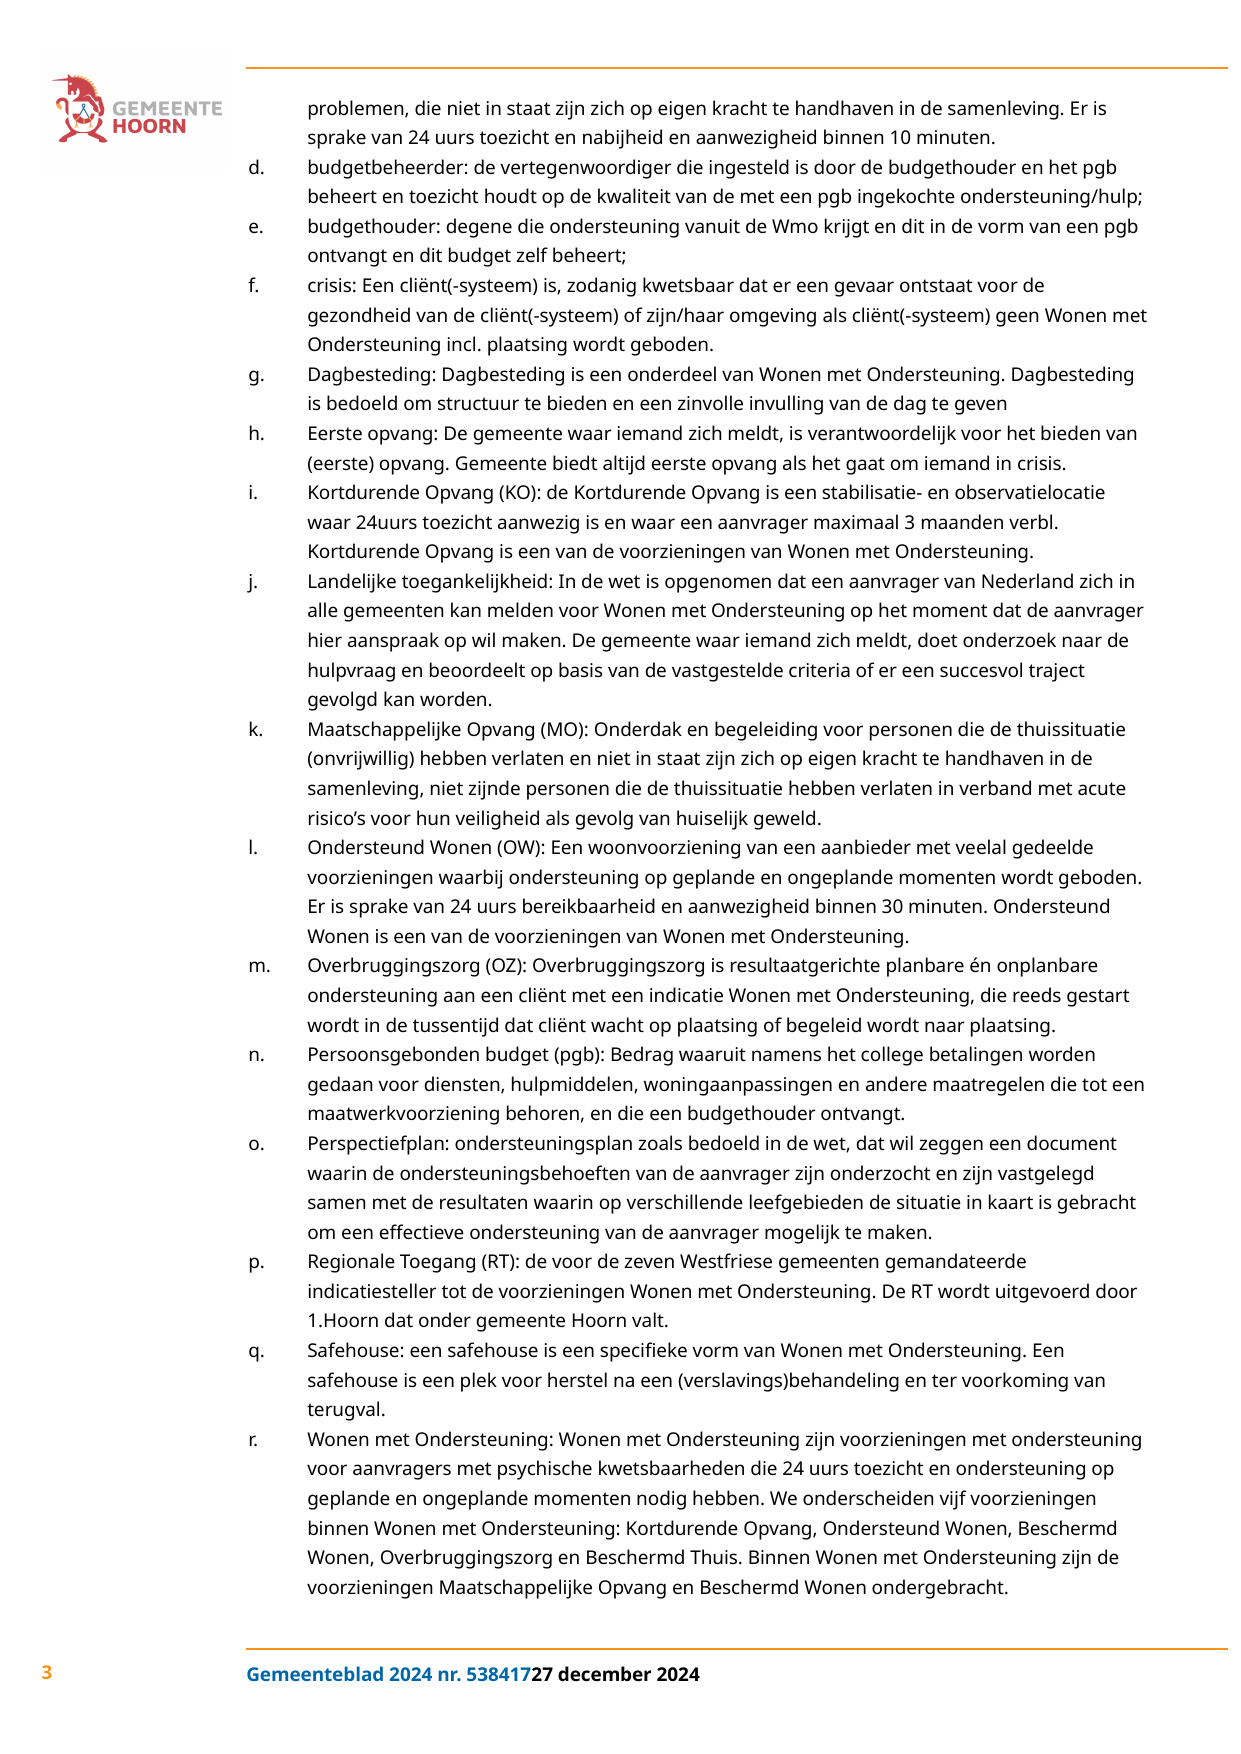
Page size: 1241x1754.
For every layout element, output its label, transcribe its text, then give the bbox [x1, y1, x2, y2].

list Maatschappelijke Opvang (MO): Onderdak en begeleiding voor personen die de thuissituatie (onvrijwillig) hebben verlaten en niet in staat zijn zich op eigen kracht te handhaven in de samenleving, niet zijnde personen die de thuissituatie hebben verlaten in verband met acute risico’s voor hun veiligheid als gevolg van huiselijk geweld. [248, 716, 1152, 831]
list Dagbesteding: Dagbesteding is een onderdeel van Wonen met Ondersteuning. Dagbesteding is bedoeld om structuur te bieden en een zinvolle invulling van de dag te geven [248, 361, 1152, 416]
list Ondersteund Wonen (OW): Een woonvoorziening van een aanbieder met veelal gedeelde voorzieningen waarbij ondersteuning op geplande en ongeplande momenten wordt geboden. Er is sprake van 24 uurs bereikbaarheid en aanwezigheid binnen 30 minuten. Ondersteund Wonen is een van de voorzieningen van Wonen met Ondersteuning. [248, 834, 1152, 949]
list Persoonsgebonden budget (pgb): Bedrag waaruit namens het college betalingen worden gedaan voor diensten, hulpmiddelen, woningaanpassingen en andere maatregelen die tot een maatwerkvoorziening behoren, en die een budgethouder ontvangt. [248, 1041, 1152, 1126]
list Perspectiefplan: ondersteuningsplan zoals bedoeld in de wet, dat wil zeggen een document waarin de ondersteuningsbehoeften van de aanvrager zijn onderzocht en zijn vastgelegd samen met de resultaten waarin op verschillende leefgebieden de situatie in kaart is gebracht om een effectieve ondersteuning van de aanvrager mogelijk te maken. [248, 1130, 1152, 1245]
list Safehouse: een safehouse is een specifieke vorm van Wonen met Ondersteuning. Een safehouse is een plek voor herstel na een (verslavings)behandeling en ter voorkoming van terugval. [248, 1337, 1152, 1422]
list Kortdurende Opvang (KO): de Kortdurende Opvang is een stabilisatie- en observatielocatie waar 24uurs toezicht aanwezig is en waar een aanvrager maximaal 3 maanden verbl. Kortdurende Opvang is een van de voorzieningen van Wonen met Ondersteuning. [248, 479, 1152, 564]
list budgethouder: degene die ondersteuning vanuit de Wmo krijgt en dit in de vorm van een pgb ontvangt en dit budget zelf beheert; [248, 213, 1152, 268]
list Eerste opvang: De gemeente waar iemand zich meldt, is verantwoordelijk voor het bieden van (eerste) opvang. Gemeente biedt altijd eerste opvang als het gaat om iemand in crisis. [248, 420, 1152, 476]
list Wonen met Ondersteuning: Wonen met Ondersteuning zijn voorzieningen met ondersteuning voor aanvragers met psychische kwetsbaarheden die 24 uurs toezicht en ondersteuning op geplande en ongeplande momenten nodig hebben. We onderscheiden vijf voorzieningen binnen Wonen met Ondersteuning: Kortdurende Opvang, Ondersteund Wonen, Beschermd Wonen, Overbruggingszorg en Beschermd Thuis. Binnen Wonen met Ondersteuning zijn de voorzieningen Maatschappelijke Opvang en Beschermd Wonen ondergebracht. [248, 1426, 1152, 1600]
list Overbruggingszorg (OZ): Overbruggingszorg is resultaatgerichte planbare én onplanbare ondersteuning aan een cliënt met een indicatie Wonen met Ondersteuning, die reeds gestart wordt in de tussentijd dat cliënt wacht op plaatsing of begeleid wordt naar plaatsing. [248, 953, 1152, 1038]
list Regionale Toegang (RT): de voor de zeven Westfriese gemeenten gemandateerde indicatiesteller tot de voorzieningen Wonen met Ondersteuning. De RT wordt uitgevoerd door 1.Hoorn dat onder gemeente Hoorn valt. [248, 1248, 1152, 1333]
list Landelijke toegankelijkheid: In de wet is opgenomen dat een aanvrager van Nederland zich in alle gemeenten kan melden voor Wonen met Ondersteuning op het moment dat de aanvrager hier aanspraak op wil maken. De gemeente waar iemand zich meldt, doet onderzoek naar de hulpvraag en beoordeelt op basis van de vastgestelde criteria of er een succesvol traject gevolgd kan worden. [248, 568, 1152, 712]
list budgetbeheerder: de vertegenwoordiger die ingesteld is door de budgethouder en het pgb beheert en toezicht houdt op de kwaliteit van de met een pgb ingekochte ondersteuning/hulp; [248, 154, 1152, 209]
list problemen, die niet in staat zijn zich op eigen kracht te handhaven in de samenleving. Er is sprake van 24 uurs toezicht en nabijheid en aanwezigheid binnen 10 minuten. [248, 95, 1152, 150]
picture [41, 47, 231, 172]
list crisis: Een cliënt(-systeem) is, zodanig kwetsbaar dat er een gevaar ontstaat voor de gezondheid van de cliënt(-systeem) of zijn/haar omgeving als cliënt(-systeem) geen Wonen met Ondersteuning incl. plaatsing wordt geboden. [248, 272, 1152, 357]
